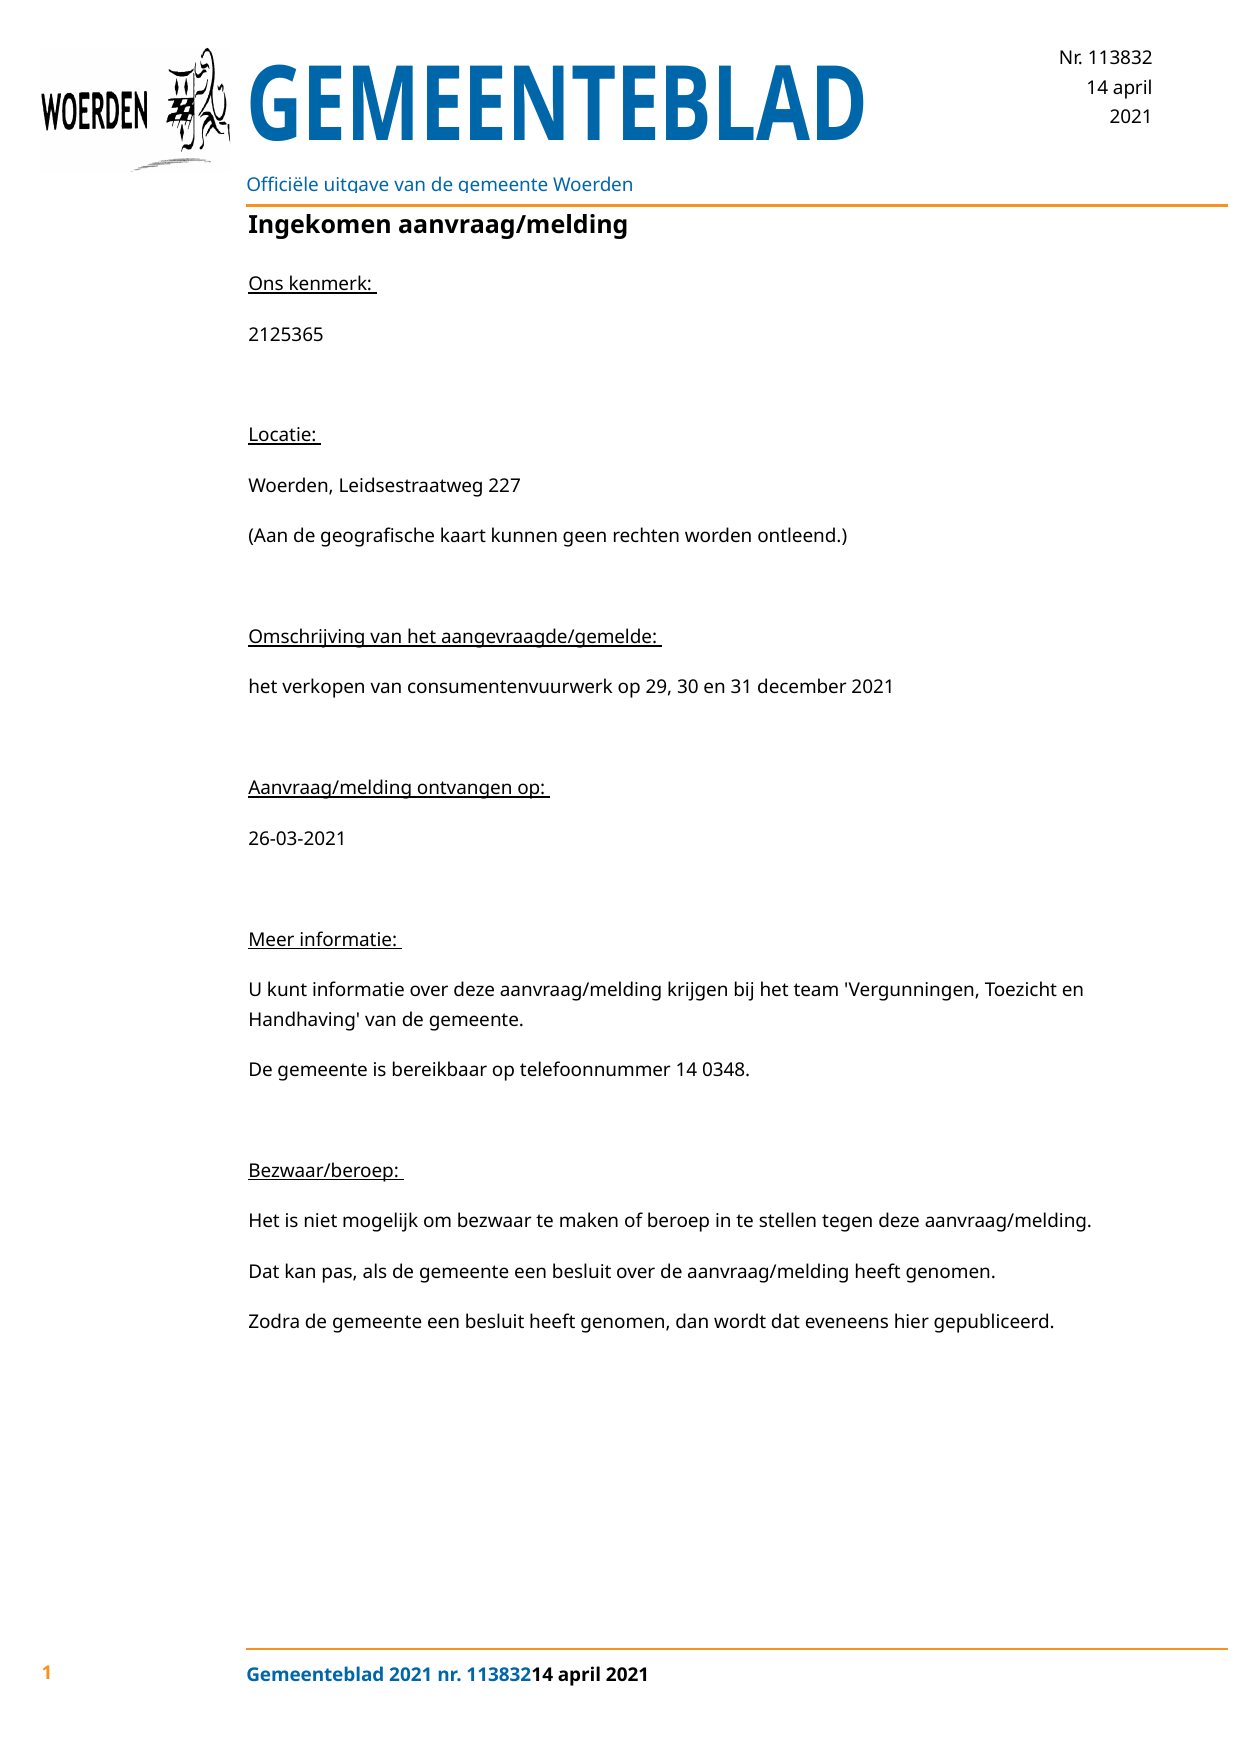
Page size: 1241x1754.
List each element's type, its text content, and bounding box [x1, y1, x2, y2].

text De gemeente is bereikbaar op telefoonnummer 14 0348. [248, 1056, 1152, 1082]
text Dat kan pas, als de gemeente een besluit over de aanvraag/melding heeft genomen. [248, 1258, 1152, 1283]
text Locatie: [248, 422, 1152, 447]
text Meer informatie: [248, 926, 1152, 951]
text Het is niet mogelijk om bezwaar te maken of beroep in te stellen tegen deze aanvraag/melding. [248, 1207, 1152, 1233]
text Bezwaar/beroep: [248, 1157, 1152, 1183]
text Ons kenmerk: [248, 270, 1152, 296]
picture [41, 47, 231, 172]
text 26-03-2021 [248, 825, 1152, 851]
text Aanvraag/melding ontvangen op: [248, 774, 1152, 800]
text Ingekomen aanvraag/melding [248, 207, 1152, 241]
text (Aan de geografische kaart kunnen geen rechten worden ontleend.) [248, 522, 1152, 548]
text Zodra de gemeente een besluit heeft genomen, dan wordt dat eveneens hier gepubliceerd. [248, 1308, 1152, 1334]
text 2125365 [248, 321, 1152, 346]
text Omschrijving van het aangevraagde/gemelde: [248, 623, 1152, 649]
text het verkopen van consumentenvuurwerk op 29, 30 en 31 december 2021 [248, 674, 1152, 699]
text Woerden, Leidsestraatweg 227 [248, 472, 1152, 498]
text U kunt informatie over deze aanvraag/melding krijgen bij het team 'Vergunningen, Toezicht en Handhaving' van de gemeente. [248, 976, 1152, 1031]
